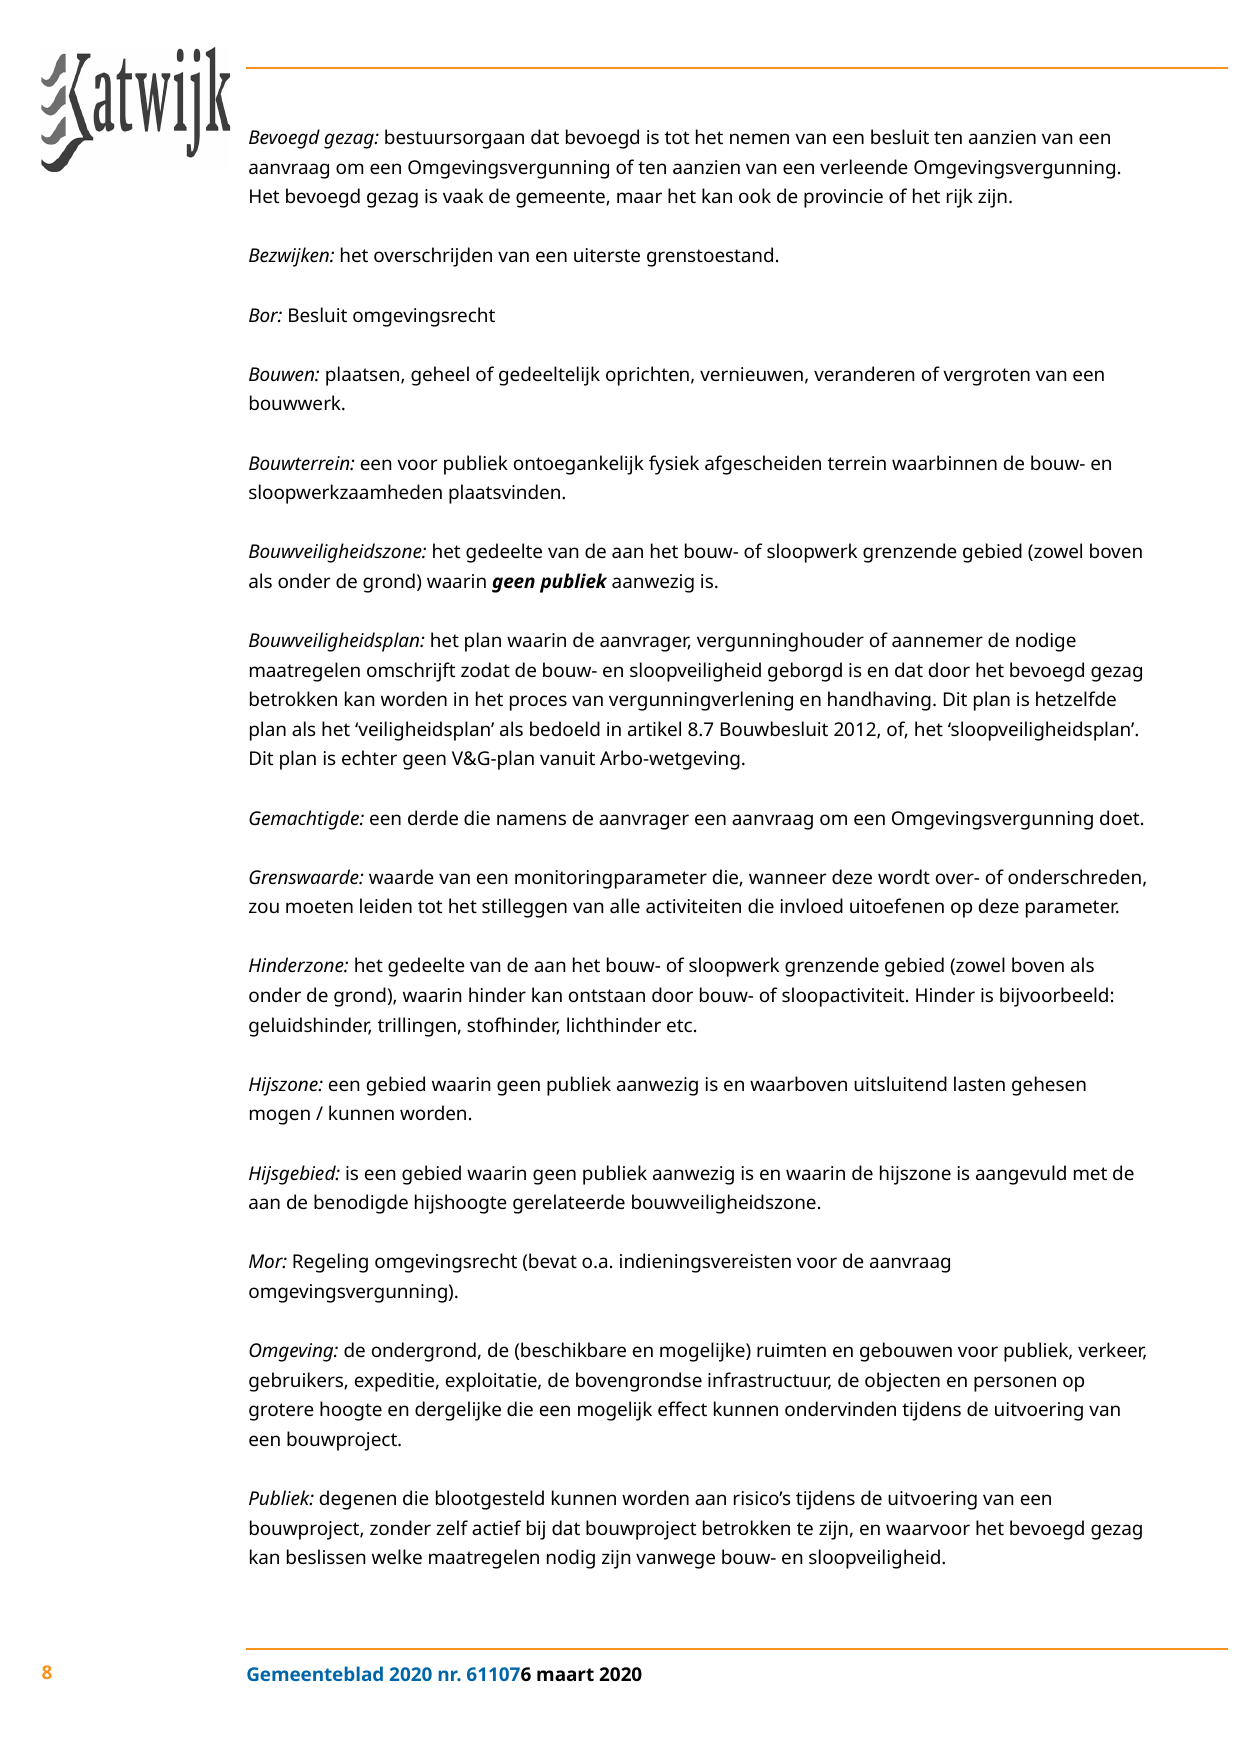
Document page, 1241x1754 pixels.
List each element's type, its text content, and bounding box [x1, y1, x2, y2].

text Omgeving: de ondergrond, de (beschikbare en mogelijke) ruimten en gebouwen voor publiek, verkeer, gebruikers, expeditie, exploitatie, de bovengrondse infrastructuur, de objecten en personen op grotere hoogte en dergelijke die een mogelijk effect kunnen ondervinden tijdens de uitvoering van een bouwproject. [248, 1337, 1152, 1452]
text Bouwveiligheidsplan: het plan waarin de aanvrager, vergunninghouder of aannemer de nodige maatregelen omschrijft zodat de bouw- en sloopveiligheid geborgd is en dat door het bevoegd gezag betrokken kan worden in het proces van vergunningverlening en handhaving. Dit plan is hetzelfde plan als het ‘veiligheidsplan’ als bedoeld in artikel 8.7 Bouwbesluit 2012, of, het ‘sloopveiligheidsplan’. Dit plan is echter geen V&G-plan vanuit Arbo-wetgeving. [248, 627, 1152, 771]
text Hijszone: een gebied waarin geen publiek aanwezig is en waarboven uitsluitend lasten gehesen mogen / kunnen worden. [248, 1071, 1152, 1126]
text Gemachtigde: een derde die namens de aanvrager een aanvraag om een Omgevingsvergunning doet. [248, 805, 1152, 831]
text Hinderzone: het gedeelte van de aan het bouw- of sloopwerk grenzende gebied (zowel boven als onder de grond), waarin hinder kan ontstaan door bouw- of sloopactiviteit. Hinder is bijvoorbeeld: geluidshinder, trillingen, stofhinder, lichthinder etc. [248, 953, 1152, 1038]
text Bouwterrein: een voor publiek ontoegankelijk fysiek afgescheiden terrein waarbinnen de bouw- en sloopwerkzaamheden plaatsvinden. [248, 450, 1152, 505]
text Bevoegd gezag: bestuursorgaan dat bevoegd is tot het nemen van een besluit ten aanzien van een aanvraag om een Omgevingsvergunning of ten aanzien van een verleende Omgevingsvergunning. Het bevoegd gezag is vaak de gemeente, maar het kan ook de provincie of het rijk zijn. [248, 124, 1152, 209]
text Mor: Regeling omgevingsrecht (bevat o.a. indieningsvereisten voor de aanvraag omgevingsvergunning). [248, 1248, 1152, 1304]
text Hijsgebied: is een gebied waarin geen publiek aanwezig is en waarin de hijszone is aangevuld met de aan de benodigde hijshoogte gerelateerde bouwveiligheidszone. [248, 1160, 1152, 1215]
text Publiek: degenen die blootgesteld kunnen worden aan risico’s tijdens de uitvoering van een bouwproject, zonder zelf actief bij dat bouwproject betrokken te zijn, en waarvoor het bevoegd gezag kan beslissen welke maatregelen nodig zijn vanwege bouw- en sloopveiligheid. [248, 1485, 1152, 1570]
text Grenswaarde: waarde van een monitoringparameter die, wanneer deze wordt over- of onderschreden, zou moeten leiden tot het stilleggen van alle activiteiten die invloed uitoefenen op deze parameter. [248, 864, 1152, 919]
text Bezwijken: het overschrijden van een uiterste grenstoestand. [248, 243, 1152, 268]
text Bouwveiligheidszone: het gedeelte van de aan het bouw- of sloopwerk grenzende gebied (zowel boven als onder de grond) waarin geen publiek aanwezig is. [248, 538, 1152, 594]
picture [41, 47, 231, 172]
text Bouwen: plaatsen, geheel of gedeeltelijk oprichten, vernieuwen, veranderen of vergroten van een bouwwerk. [248, 361, 1152, 416]
text Bor: Besluit omgevingsrecht [248, 302, 1152, 328]
